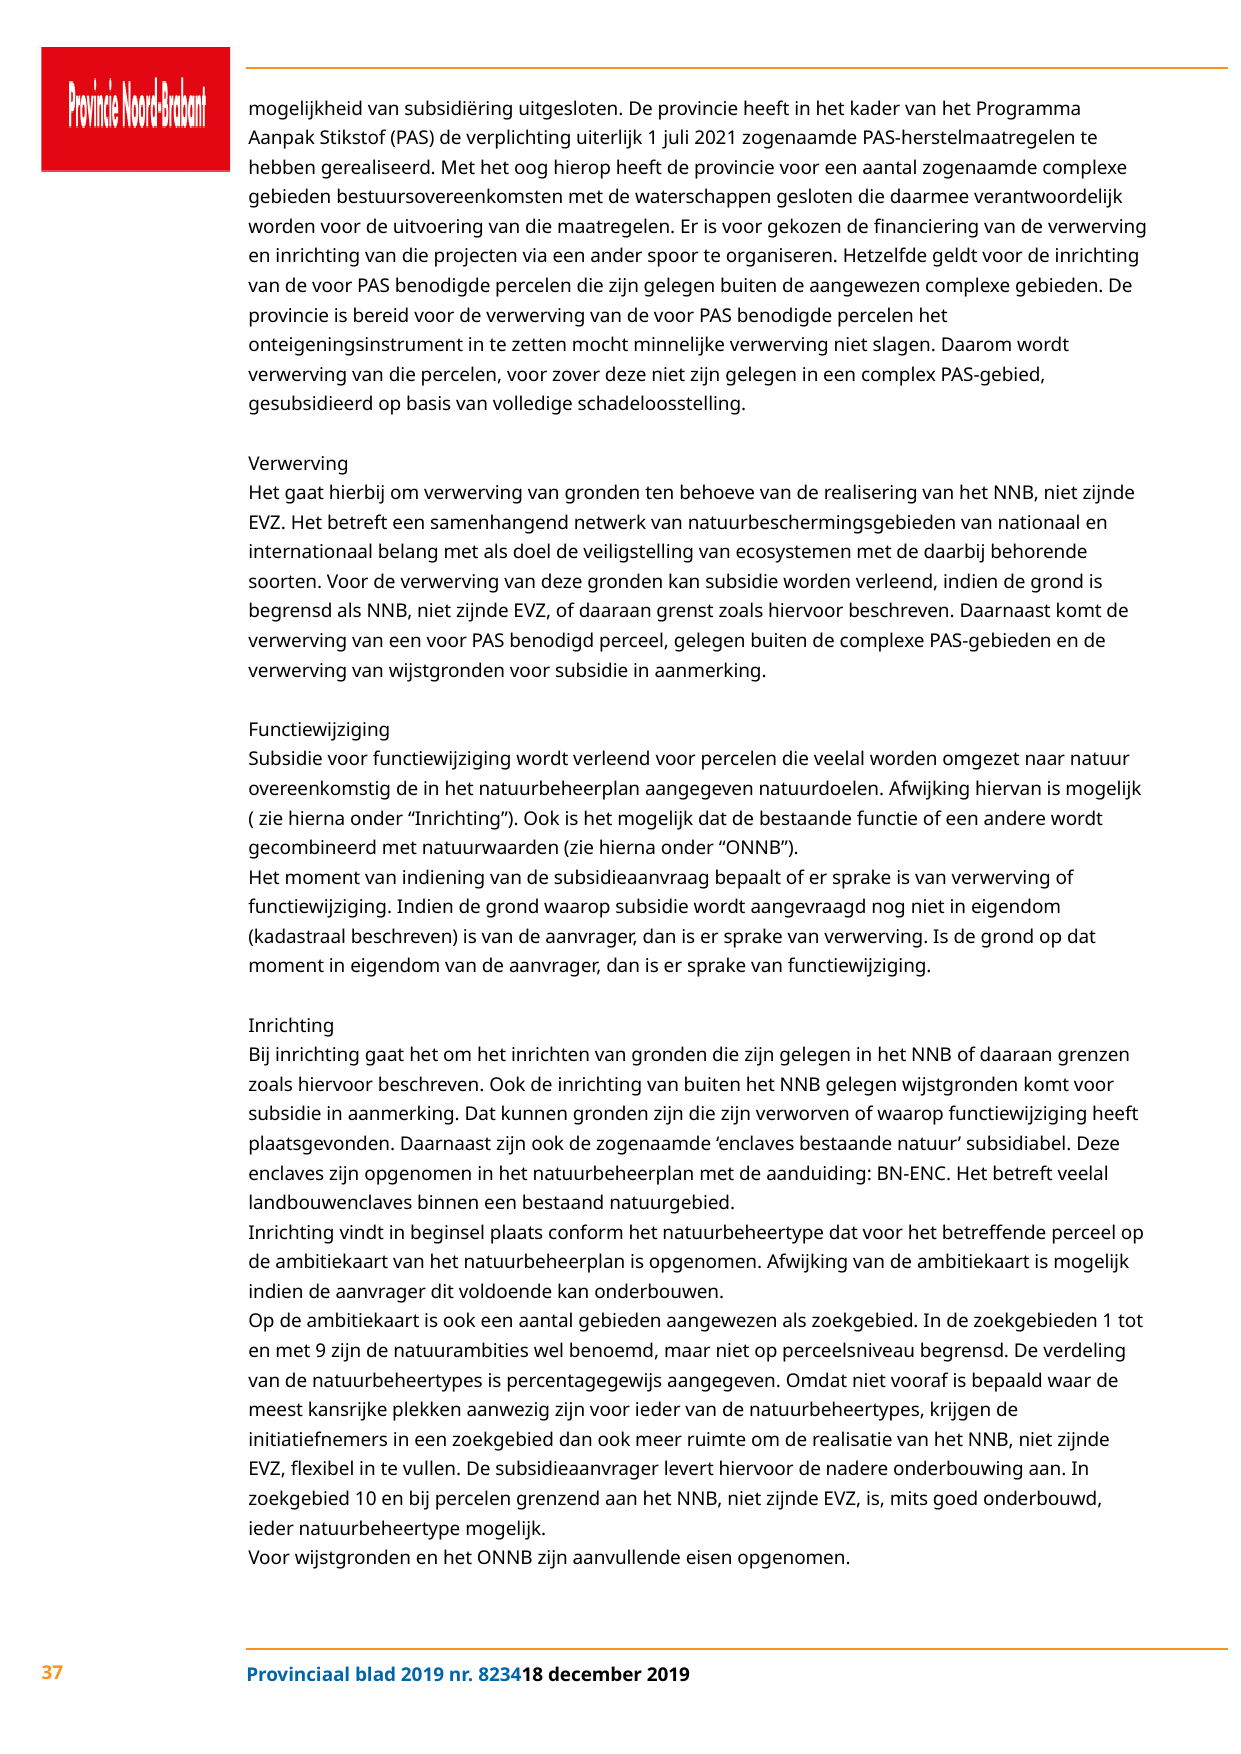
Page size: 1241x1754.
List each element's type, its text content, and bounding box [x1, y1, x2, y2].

text Functiewijziging [248, 716, 1152, 742]
text Voor wijstgronden en het ONNB zijn aanvullende eisen opgenomen. [248, 1544, 1152, 1570]
text Het gaat hierbij om verwerving van gronden ten behoeve van de realisering van het NNB, niet zijnde EVZ. Het betreft een samenhangend netwerk van natuurbeschermingsgebieden van nationaal en internationaal belang met als doel de veiligstelling van ecosystemen met de daarbij behorende soorten. Voor de verwerving van deze gronden kan subsidie worden verleend, indien de grond is begrensd als NNB, niet zijnde EVZ, of daaraan grenst zoals hiervoor beschreven. Daarnaast komt de verwerving van een voor PAS benodigd perceel, gelegen buiten de complexe PAS-gebieden en de verwerving van wijstgronden voor subsidie in aanmerking. [248, 479, 1152, 683]
picture [41, 47, 231, 172]
text Subsidie voor functiewijziging wordt verleend voor percelen die veelal worden omgezet naar natuur overeenkomstig de in het natuurbeheerplan aangegeven natuurdoelen. Afwijking hiervan is mogelijk ( zie hierna onder “Inrichting”). Ook is het mogelijk dat de bestaande functie of een andere wordt gecombineerd met natuurwaarden (zie hierna onder “ONNB”). [248, 746, 1152, 860]
text Het moment van indiening van de subsidieaanvraag bepaalt of er sprake is van verwerving of functiewijziging. Indien de grond waarop subsidie wordt aangevraagd nog niet in eigendom (kadastraal beschreven) is van de aanvrager, dan is er sprake van verwerving. Is de grond op dat moment in eigendom van de aanvrager, dan is er sprake van functiewijziging. [248, 864, 1152, 978]
text mogelijkheid van subsidiëring uitgesloten. De provincie heeft in het kader van het Programma Aanpak Stikstof (PAS) de verplichting uiterlijk 1 juli 2021 zogenaamde PAS-herstelmaatregelen te hebben gerealiseerd. Met het oog hierop heeft de provincie voor een aantal zogenaamde complexe gebieden bestuursovereenkomsten met de waterschappen gesloten die daarmee verantwoordelijk worden voor de uitvoering van die maatregelen. Er is voor gekozen de financiering van de verwerving en inrichting van die projecten via een ander spoor te organiseren. Hetzelfde geldt voor de inrichting van de voor PAS benodigde percelen die zijn gelegen buiten de aangewezen complexe gebieden. De provincie is bereid voor de verwerving van de voor PAS benodigde percelen het onteigeningsinstrument in te zetten mocht minnelijke verwerving niet slagen. Daarom wordt verwerving van die percelen, voor zover deze niet zijn gelegen in een complex PAS-gebied, gesubsidieerd op basis van volledige schadeloosstelling. [248, 95, 1152, 416]
text Bij inrichting gaat het om het inrichten van gronden die zijn gelegen in het NNB of daaraan grenzen zoals hiervoor beschreven. Ook de inrichting van buiten het NNB gelegen wijstgronden komt voor subsidie in aanmerking. Dat kunnen gronden zijn die zijn verworven of waarop functiewijziging heeft plaatsgevonden. Daarnaast zijn ook de zogenaamde ‘enclaves bestaande natuur’ subsidiabel. Deze enclaves zijn opgenomen in het natuurbeheerplan met de aanduiding: BN-ENC. Het betreft veelal landbouwenclaves binnen een bestaand natuurgebied. [248, 1041, 1152, 1215]
text Inrichting [248, 1012, 1152, 1038]
text Inrichting vindt in beginsel plaats conform het natuurbeheertype dat voor het betreffende perceel op de ambitiekaart van het natuurbeheerplan is opgenomen. Afwijking van de ambitiekaart is mogelijk indien de aanvrager dit voldoende kan onderbouwen. [248, 1219, 1152, 1304]
text Op de ambitiekaart is ook een aantal gebieden aangewezen als zoekgebied. In de zoekgebieden 1 tot en met 9 zijn de natuurambities wel benoemd, maar niet op perceelsniveau begrensd. De verdeling van de natuurbeheertypes is percentagegewijs aangegeven. Omdat niet vooraf is bepaald waar de meest kansrijke plekken aanwezig zijn voor ieder van de natuurbeheertypes, krijgen de initiatiefnemers in een zoekgebied dan ook meer ruimte om de realisatie van het NNB, niet zijnde EVZ, flexibel in te vullen. De subsidieaanvrager levert hiervoor de nadere onderbouwing aan. In zoekgebied 10 en bij percelen grenzend aan het NNB, niet zijnde EVZ, is, mits goed onderbouwd, ieder natuurbeheertype mogelijk. [248, 1308, 1152, 1541]
text Verwerving [248, 450, 1152, 476]
